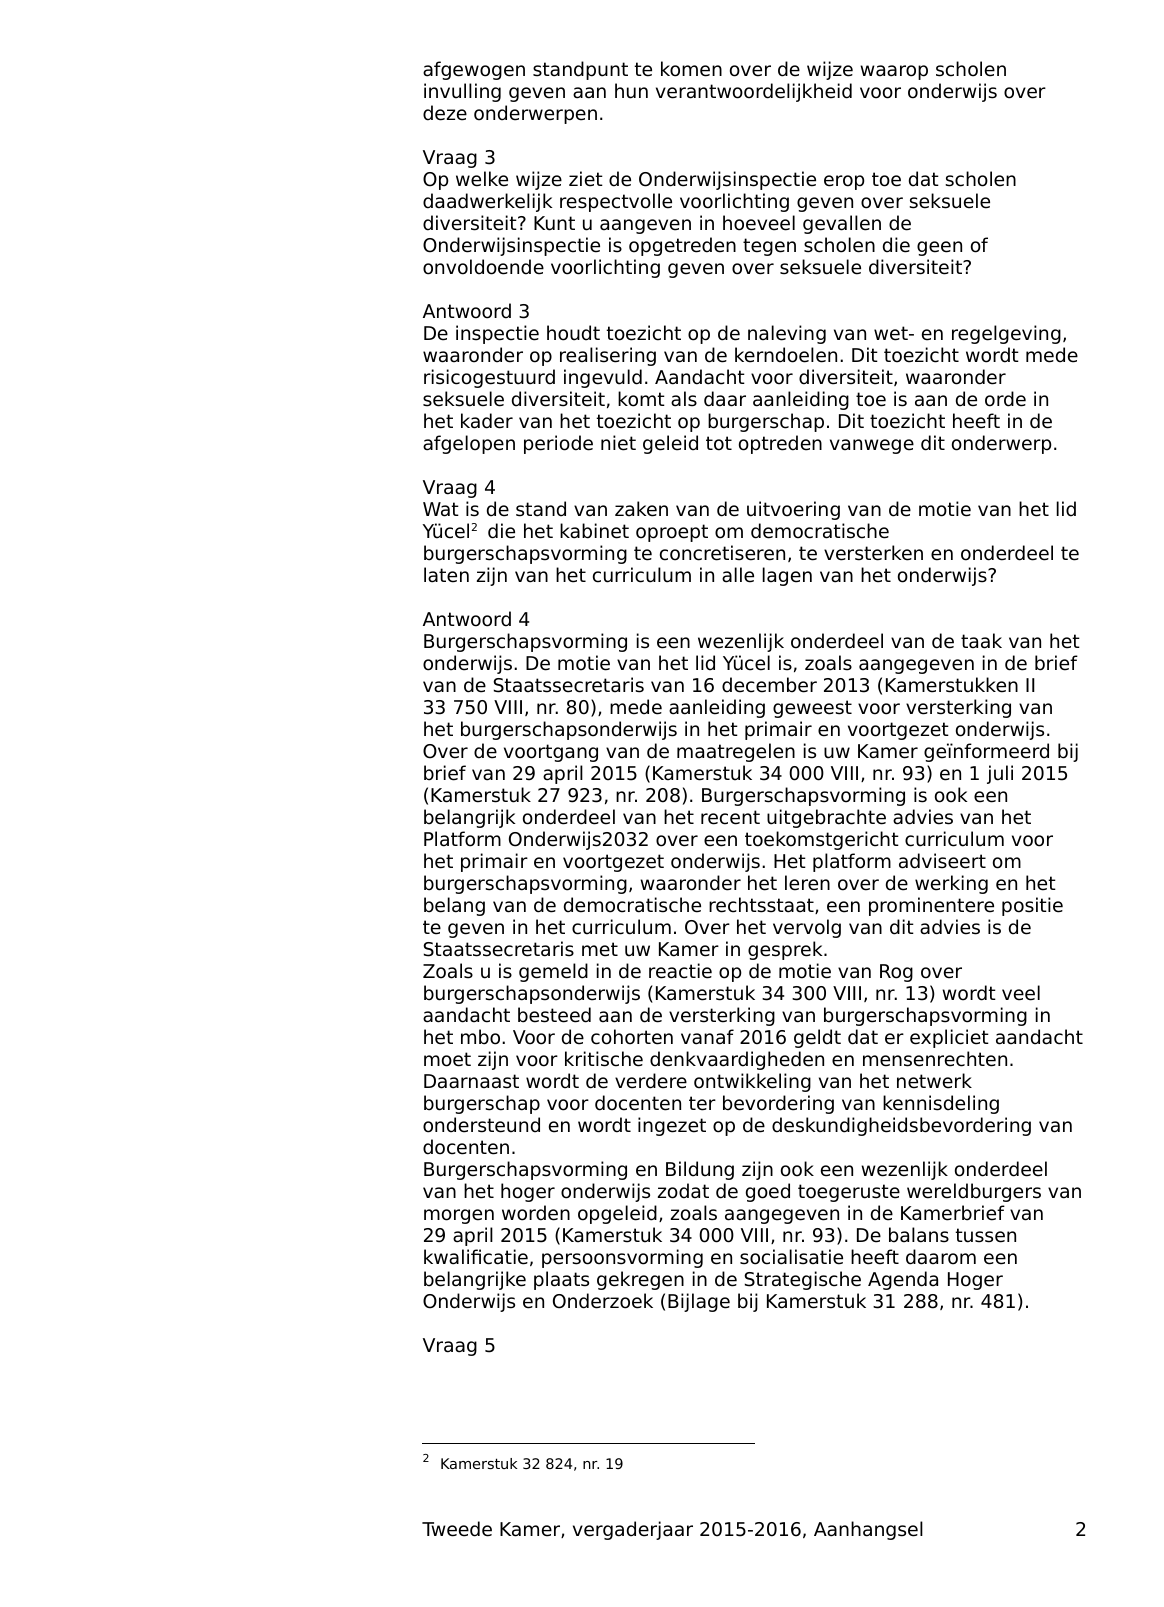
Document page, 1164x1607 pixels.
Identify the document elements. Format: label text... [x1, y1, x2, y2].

text Burgerschapsvorming en Bildung zijn ook een wezenlijk onderdeel van het hoger onderwijs zodat de goed toegeruste wereldburgers van morgen worden opgeleid, zoals aangegeven in de Kamerbrief van 29 april 2015 (Kamerstuk 34 000 VIII, nr. 93). De balans tussen kwalificatie, persoonsvorming en socialisatie heeft daarom een belangrijke plaats gekregen in de Strategische Agenda Hoger Onderwijs en Onderzoek (Bijlage bij Kamerstuk 31 288, nr. 481). [422, 1159, 1087, 1313]
text afgewogen standpunt te komen over de wijze waarop scholen invulling geven aan hun verantwoordelijkheid voor onderwijs over deze onderwerpen. [422, 59, 1087, 125]
text Antwoord 3 [422, 301, 1087, 323]
text Zoals u is gemeld in de reactie op de motie van Rog over burgerschapsonderwijs (Kamerstuk 34 300 VIII, nr. 13) wordt veel aandacht besteed aan de versterking van burgerschapsvorming in het mbo. Voor de cohorten vanaf 2016 geldt dat er expliciet aandacht moet zijn voor kritische denkvaardigheden en mensenrechten. Daarnaast wordt de verdere ontwikkeling van het netwerk burgerschap voor docenten ter bevordering van kennisdeling ondersteund en wordt ingezet op de deskundigheidsbevordering van docenten. [422, 961, 1087, 1159]
text Wat is de stand van zaken van de uitvoering van de motie van het lid Yücel die het kabinet oproept om democratische burgerschapsvorming te concretiseren, te versterken en onderdeel te laten zijn van het curriculum in alle lagen van het onderwijs? [422, 499, 1087, 587]
text Burgerschapsvorming is een wezenlijk onderdeel van de taak van het onderwijs. De motie van het lid Yücel is, zoals aangegeven in de brief van de Staatssecretaris van 16 december 2013 (Kamerstukken II 33 750 VIII, nr. 80), mede aanleiding geweest voor versterking van het burgerschapsonderwijs in het primair en voortgezet onderwijs. Over de voortgang van de maatregelen is uw Kamer geïnformeerd bij brief van 29 april 2015 (Kamerstuk 34 000 VIII, nr. 93) en 1 juli 2015 (Kamerstuk 27 923, nr. 208). Burgerschapsvorming is ook een belangrijk onderdeel van het recent uitgebrachte advies van het Platform Onderwijs2032 over een toekomstgericht curriculum voor het primair en voortgezet onderwijs. Het platform adviseert om burgerschapsvorming, waaronder het leren over de werking en het belang van de democratische rechtsstaat, een prominentere positie te geven in het curriculum. Over het vervolg van dit advies is de Staatssecretaris met uw Kamer in gesprek. [422, 631, 1087, 961]
text Vraag 5 [422, 1335, 1087, 1357]
text Op welke wijze ziet de Onderwijsinspectie erop toe dat scholen daadwerkelijk respectvolle voorlichting geven over seksuele diversiteit? Kunt u aangeven in hoeveel gevallen de Onderwijsinspectie is opgetreden tegen scholen die geen of onvoldoende voorlichting geven over seksuele diversiteit? [422, 169, 1087, 279]
text Antwoord 4 [422, 609, 1087, 631]
text Vraag 4 [422, 477, 1087, 499]
text De inspectie houdt toezicht op de naleving van wet- en regelgeving, waaronder op realisering van de kerndoelen. Dit toezicht wordt mede risicogestuurd ingevuld. Aandacht voor diversiteit, waaronder seksuele diversiteit, komt als daar aanleiding toe is aan de orde in het kader van het toezicht op burgerschap. Dit toezicht heeft in de afgelopen periode niet geleid tot optreden vanwege dit onderwerp. [422, 323, 1087, 455]
text Kamerstuk 32 824, nr. 19 [422, 1452, 1087, 1474]
text Vraag 3 [422, 147, 1087, 169]
